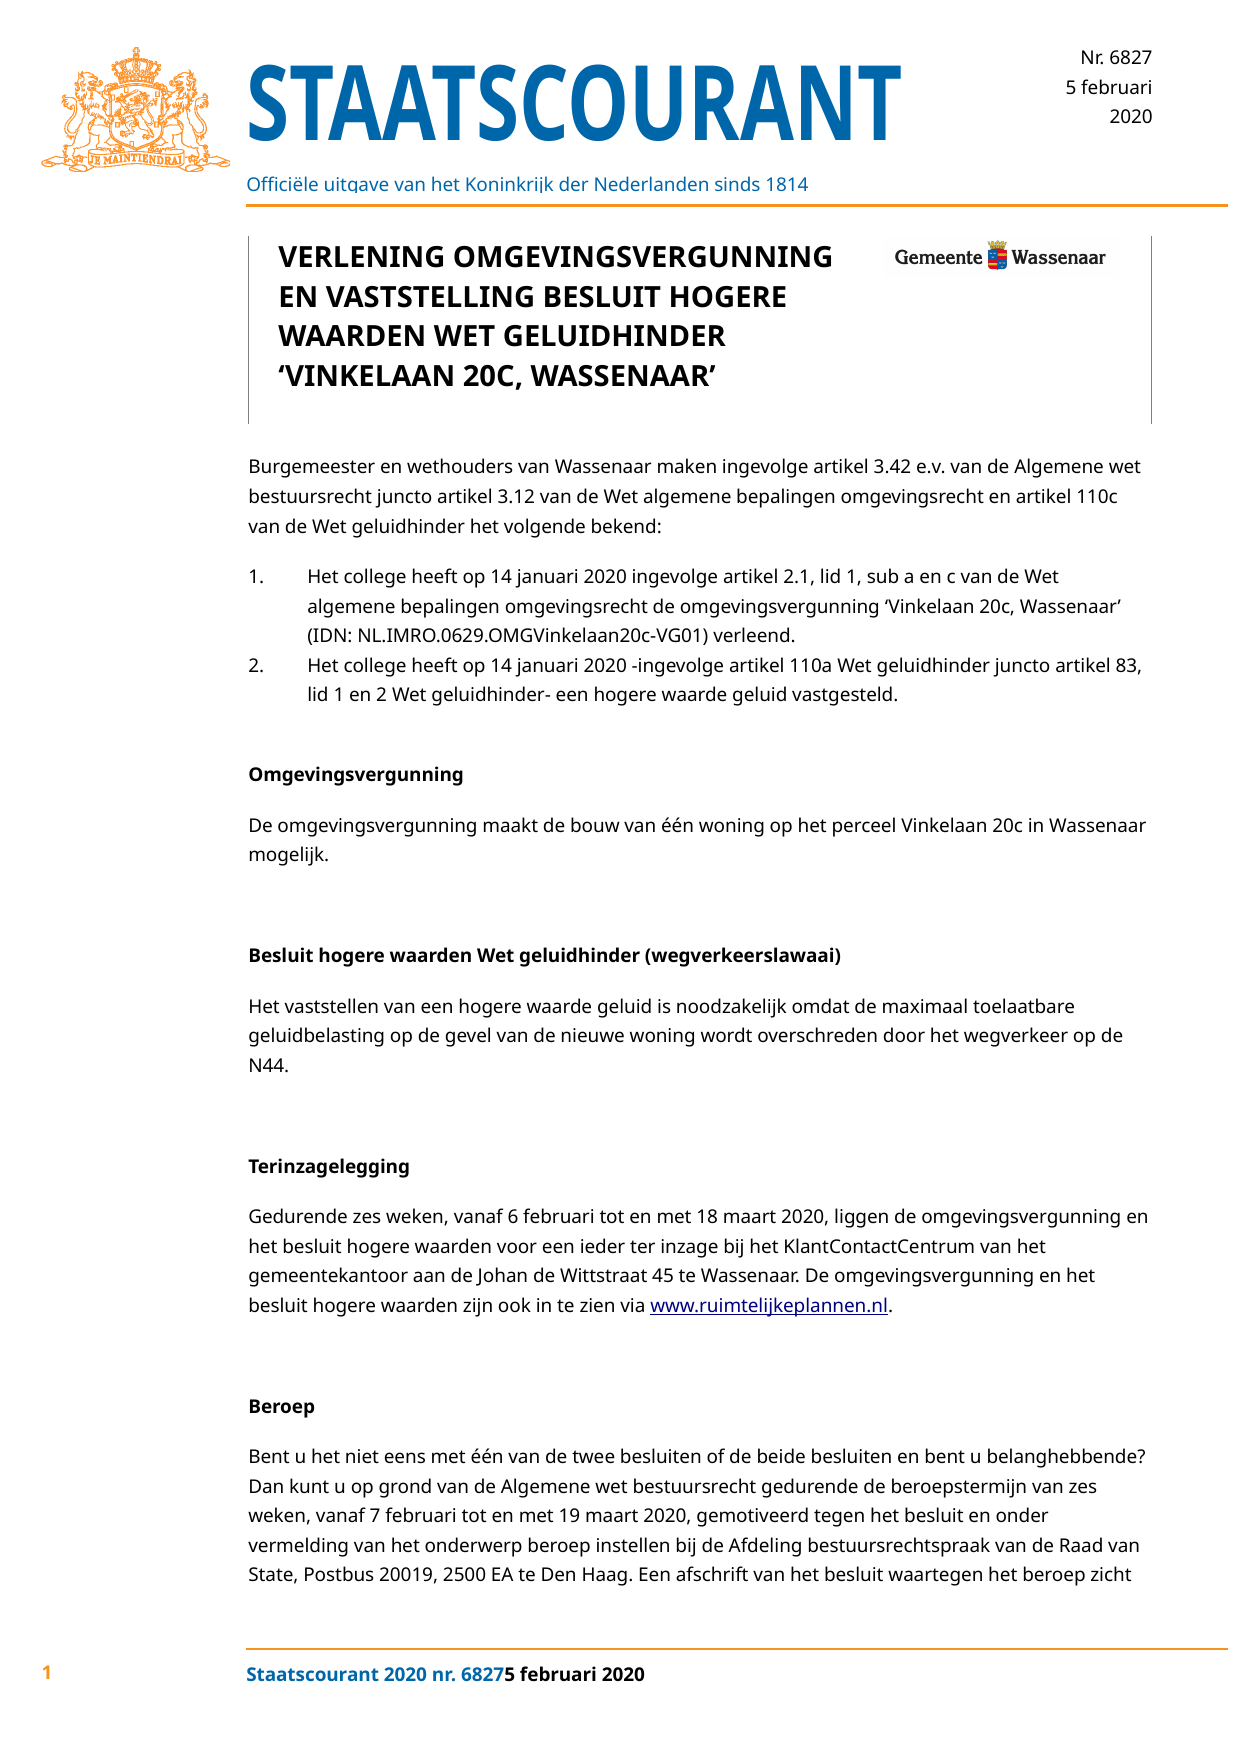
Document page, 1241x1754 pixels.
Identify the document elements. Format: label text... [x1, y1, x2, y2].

picture [41, 47, 231, 172]
text Besluit hogere waarden Wet geluidhinder (wegverkeerslawaai) [248, 942, 1152, 968]
text Omgevingsvergunning [248, 762, 1152, 787]
text Gedurende zes weken, vanaf 6 februari tot en met 18 maart 2020, liggen de omgevingsvergunning en het besluit hogere waarden voor een ieder ter inzage bij het KlantContactCentrum van het gemeentekantoor aan de Johan de Wittstraat 45 te Wassenaar. De omgevingsvergunning en het besluit hogere waarden zijn ook in te zien via www.ruimtelijkeplannen.nl. [248, 1203, 1152, 1318]
list Het college heeft op 14 januari 2020 ingevolge artikel 2.1, lid 1, sub a en c van de Wet algemene bepalingen omgevingsrecht de omgevingsvergunning ‘Vinkelaan 20c, Wassenaar’ (IDN: NL.IMRO.0629.OMGVinkelaan20c-VG01) verleend. [248, 563, 1152, 648]
text Beroep [248, 1393, 1152, 1418]
table_header [850, 236, 1151, 424]
text Bent u het niet eens met één van de twee besluiten of de beide besluiten en bent u belanghebbende? Dan kunt u op grond van de Algemene wet bestuursrecht gedurende de beroepstermijn van zes weken, vanaf 7 februari tot en met 19 maart 2020, gemotiveerd tegen het besluit en onder vermelding van het onderwerp beroep instellen bij de Afdeling bestuursrechtspraak van de Raad van State, Postbus 20019, 2500 EA te Den Haag. Een afschrift van het besluit waartegen het beroep zicht [248, 1443, 1152, 1587]
picture [882, 236, 1119, 278]
table_header VERLENING OMGEVINGSVERGUNNING EN VASTSTELLING BESLUIT HOGERE WAARDEN WET GELUIDHINDER ‘VINKELAAN 20C, WASSENAAR’ [249, 236, 850, 424]
text De omgevingsvergunning maakt de bouw van één woning op het perceel Vinkelaan 20c in Wassenaar mogelijk. [248, 812, 1152, 867]
text Het vaststellen van een hogere waarde geluid is noodzakelijk omdat de maximaal toelaatbare geluidbelasting op de gevel van de nieuwe woning wordt overschreden door het wegverkeer op de N44. [248, 993, 1152, 1078]
text Terinzagelegging [248, 1153, 1152, 1178]
text Burgemeester en wethouders van Wassenaar maken ingevolge artikel 3.42 e.v. van de Algemene wet bestuursrecht juncto artikel 3.12 van de Wet algemene bepalingen omgevingsrecht en artikel 110c van de Wet geluidhinder het volgende bekend: [248, 454, 1152, 538]
list Het college heeft op 14 januari 2020 -ingevolge artikel 110a Wet geluidhinder juncto artikel 83, lid 1 en 2 Wet geluidhinder- een hogere waarde geluid vastgesteld. [248, 652, 1152, 707]
